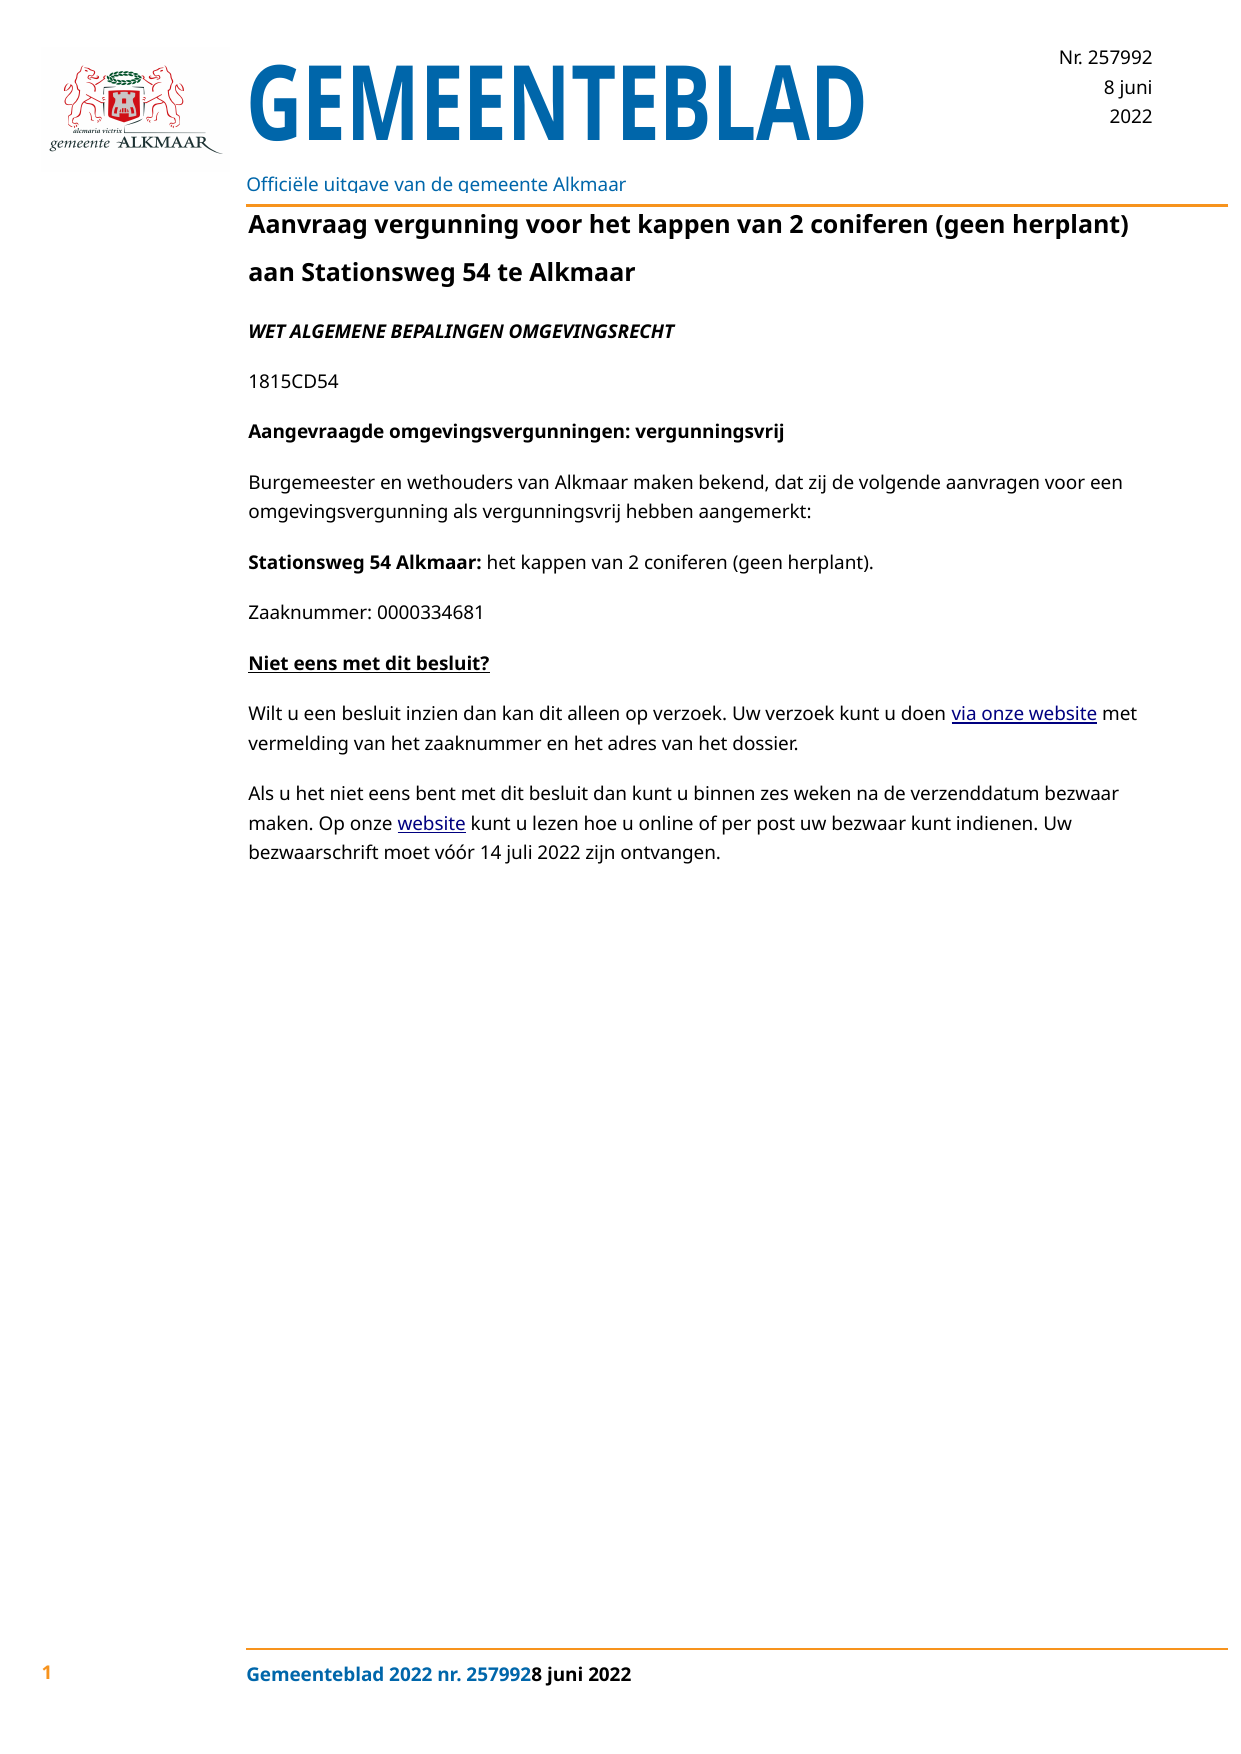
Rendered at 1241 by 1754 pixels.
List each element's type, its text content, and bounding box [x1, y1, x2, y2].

text Aangevraagde omgevingsvergunningen: vergunningsvrij [248, 419, 1152, 444]
text Burgemeester en wethouders van Alkmaar maken bekend, dat zij de volgende aanvragen voor een omgevingsvergunning als vergunningsvrij hebben aangemerkt: [248, 469, 1152, 524]
text Niet eens met dit besluit? [248, 650, 1152, 676]
text Als u het niet eens bent met dit besluit dan kunt u binnen zes weken na de verzenddatum bezwaar maken. Op onze website kunt u lezen hoe u online of per post uw bezwaar kunt indienen. Uw bezwaarschrift moet vóór 14 juli 2022 zijn ontvangen. [248, 780, 1152, 865]
text Aanvraag vergunning voor het kappen van 2 coniferen (geen herplant) aan Stationsweg 54 te Alkmaar [248, 207, 1152, 288]
text 1815CD54 [248, 368, 1152, 394]
text WET ALGEMENE BEPALINGEN OMGEVINGSRECHT [248, 318, 1152, 344]
text Zaaknummer: 0000334681 [248, 599, 1152, 625]
text Stationsweg 54 Alkmaar: het kappen van 2 coniferen (geen herplant). [248, 549, 1152, 575]
picture [41, 47, 231, 172]
text Wilt u een besluit inzien dan kan dit alleen op verzoek. Uw verzoek kunt u doen via onze website met vermelding van het zaaknummer en het adres van het dossier. [248, 700, 1152, 756]
